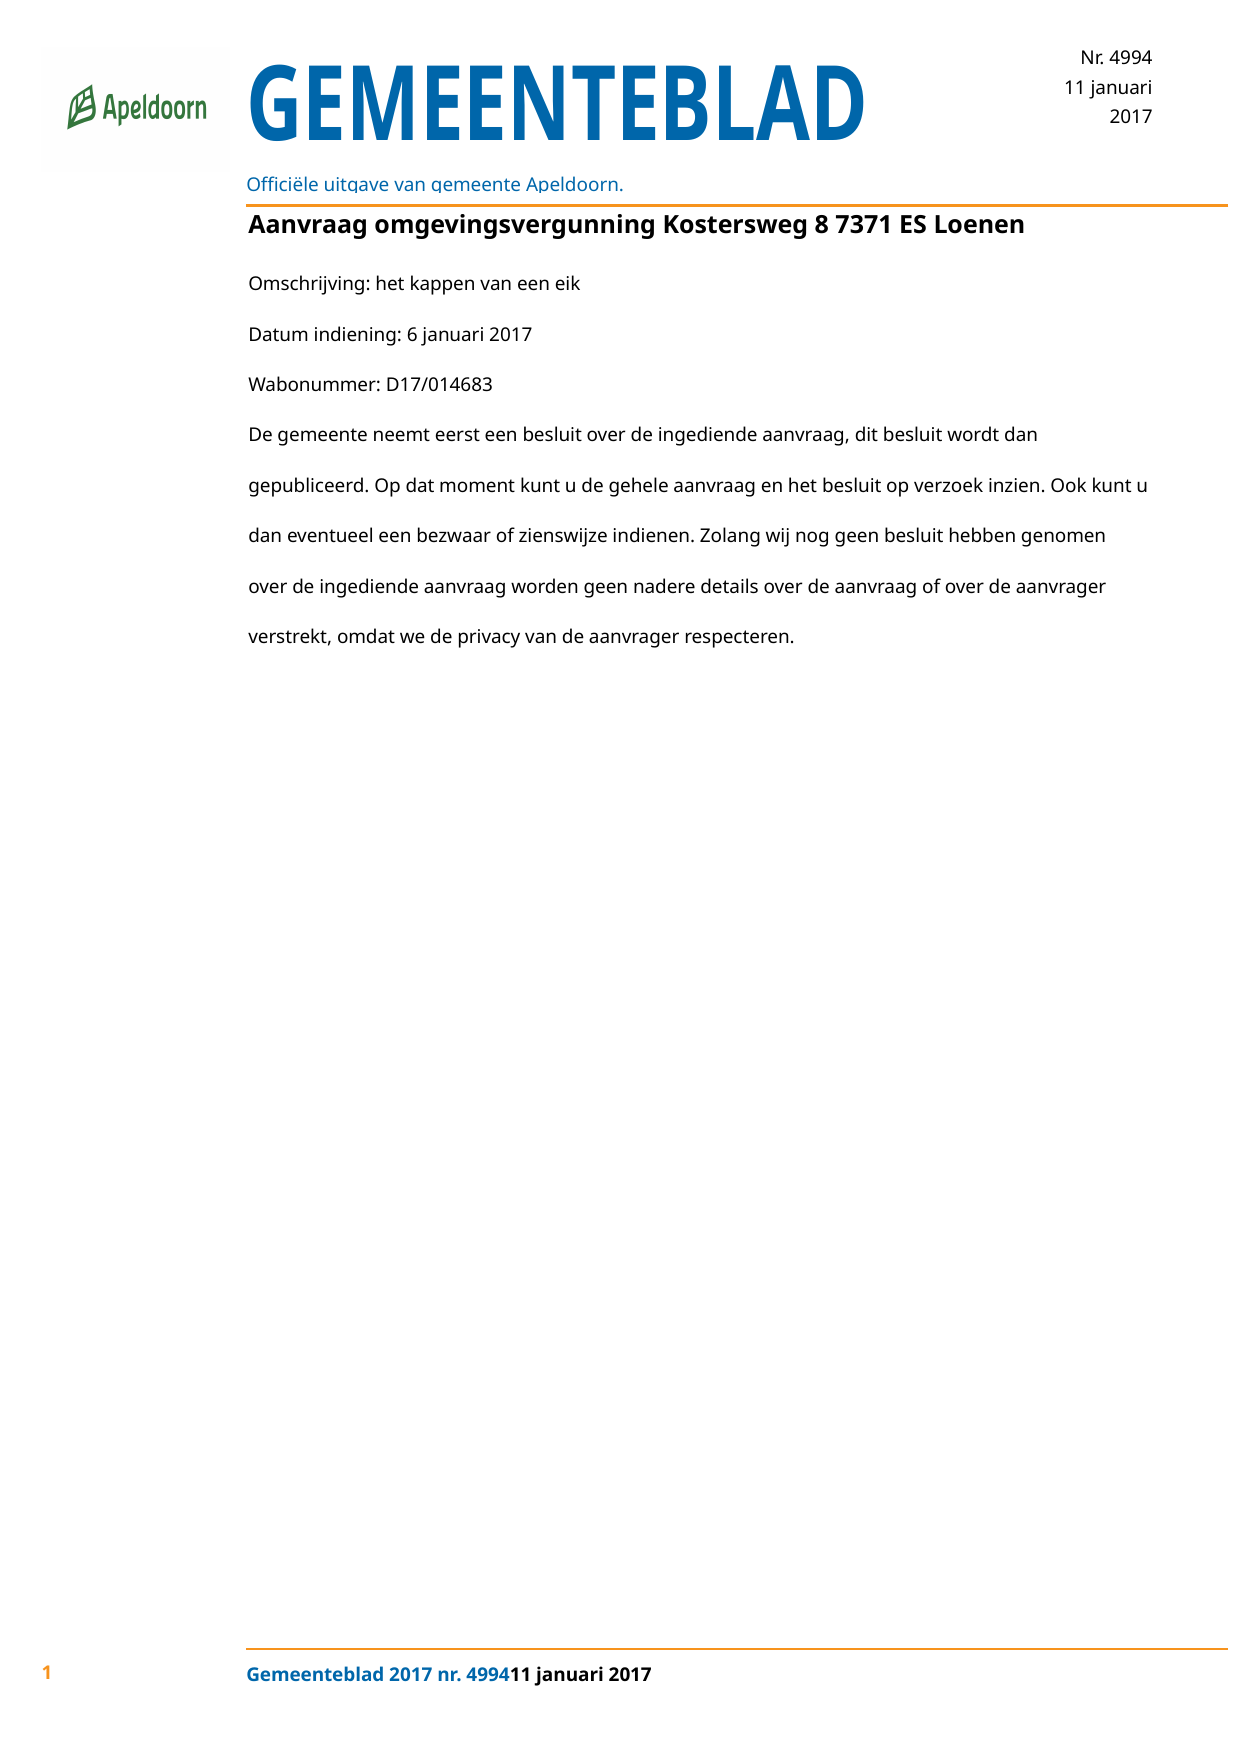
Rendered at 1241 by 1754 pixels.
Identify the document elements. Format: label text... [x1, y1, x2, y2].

text over de ingediende aanvraag worden geen nadere details over de aanvraag of over de aanvrager [248, 573, 1152, 598]
text Omschrijving: het kappen van een eik [248, 270, 1152, 296]
text Wabonummer: D17/014683 [248, 371, 1152, 397]
text Aanvraag omgevingsvergunning Kostersweg 8 7371 ES Loenen [248, 207, 1152, 241]
text Datum indiening: 6 januari 2017 [248, 321, 1152, 346]
picture [41, 47, 231, 172]
text De gemeente neemt eerst een besluit over de ingediende aanvraag, dit besluit wordt dan [248, 422, 1152, 447]
text dan eventueel een bezwaar of zienswijze indienen. Zolang wij nog geen besluit hebben genomen [248, 522, 1152, 548]
text verstrekt, omdat we de privacy van de aanvrager respecteren. [248, 623, 1152, 649]
text gepubliceerd. Op dat moment kunt u de gehele aanvraag en het besluit op verzoek inzien. Ook kunt u [248, 472, 1152, 498]
